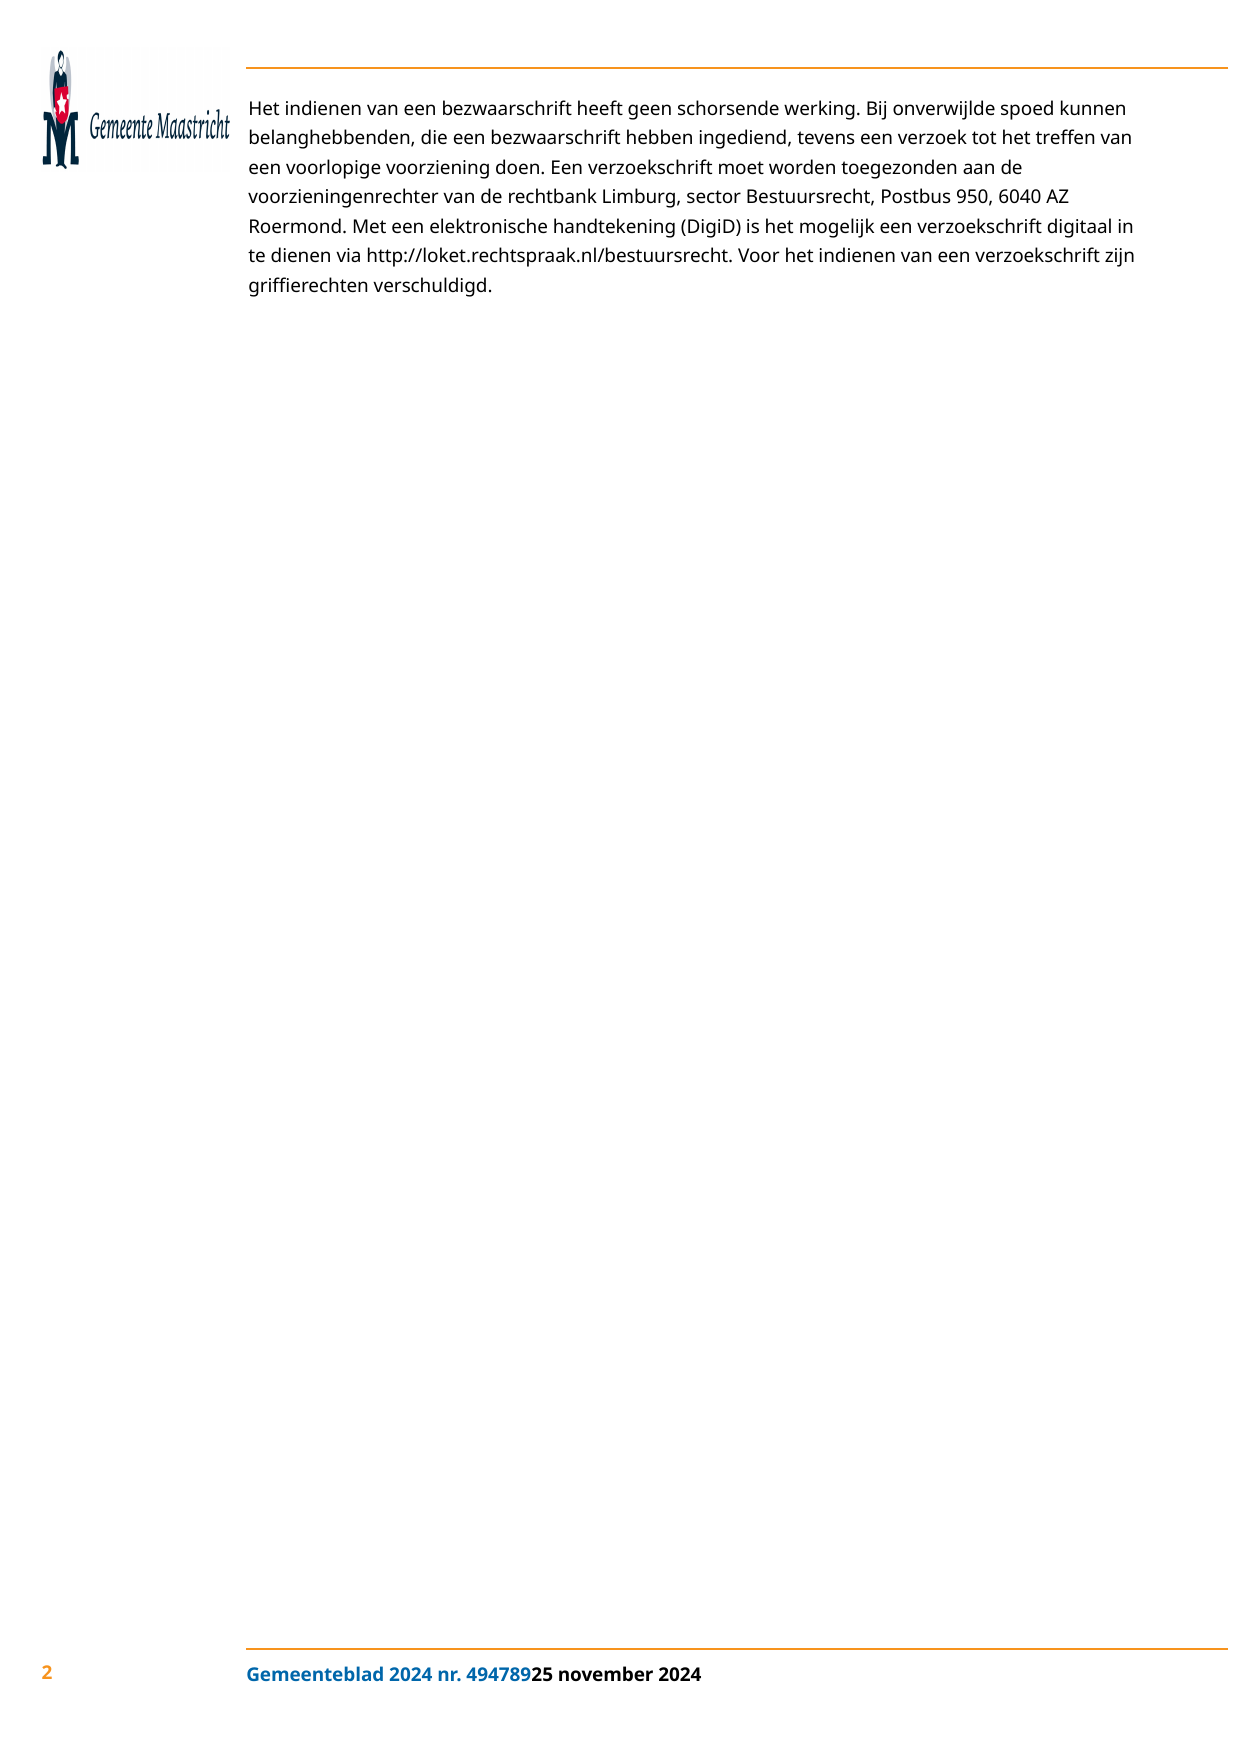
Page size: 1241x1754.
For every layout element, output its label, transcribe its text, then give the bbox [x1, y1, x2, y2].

text Het indienen van een bezwaarschrift heeft geen schorsende werking. Bij onverwijlde spoed kunnen belanghebbenden, die een bezwaarschrift hebben ingediend, tevens een verzoek tot het treffen van een voorlopige voorziening doen. Een verzoekschrift moet worden toegezonden aan de voorzieningenrechter van de rechtbank Limburg, sector Bestuursrecht, Postbus 950, 6040 AZ Roermond. Met een elektronische handtekening (DigiD) is het mogelijk een verzoekschrift digitaal in te dienen via http://loket.rechtspraak.nl/bestuursrecht. Voor het indienen van een verzoekschrift zijn griffierechten verschuldigd. [248, 95, 1152, 298]
picture [41, 47, 231, 172]
